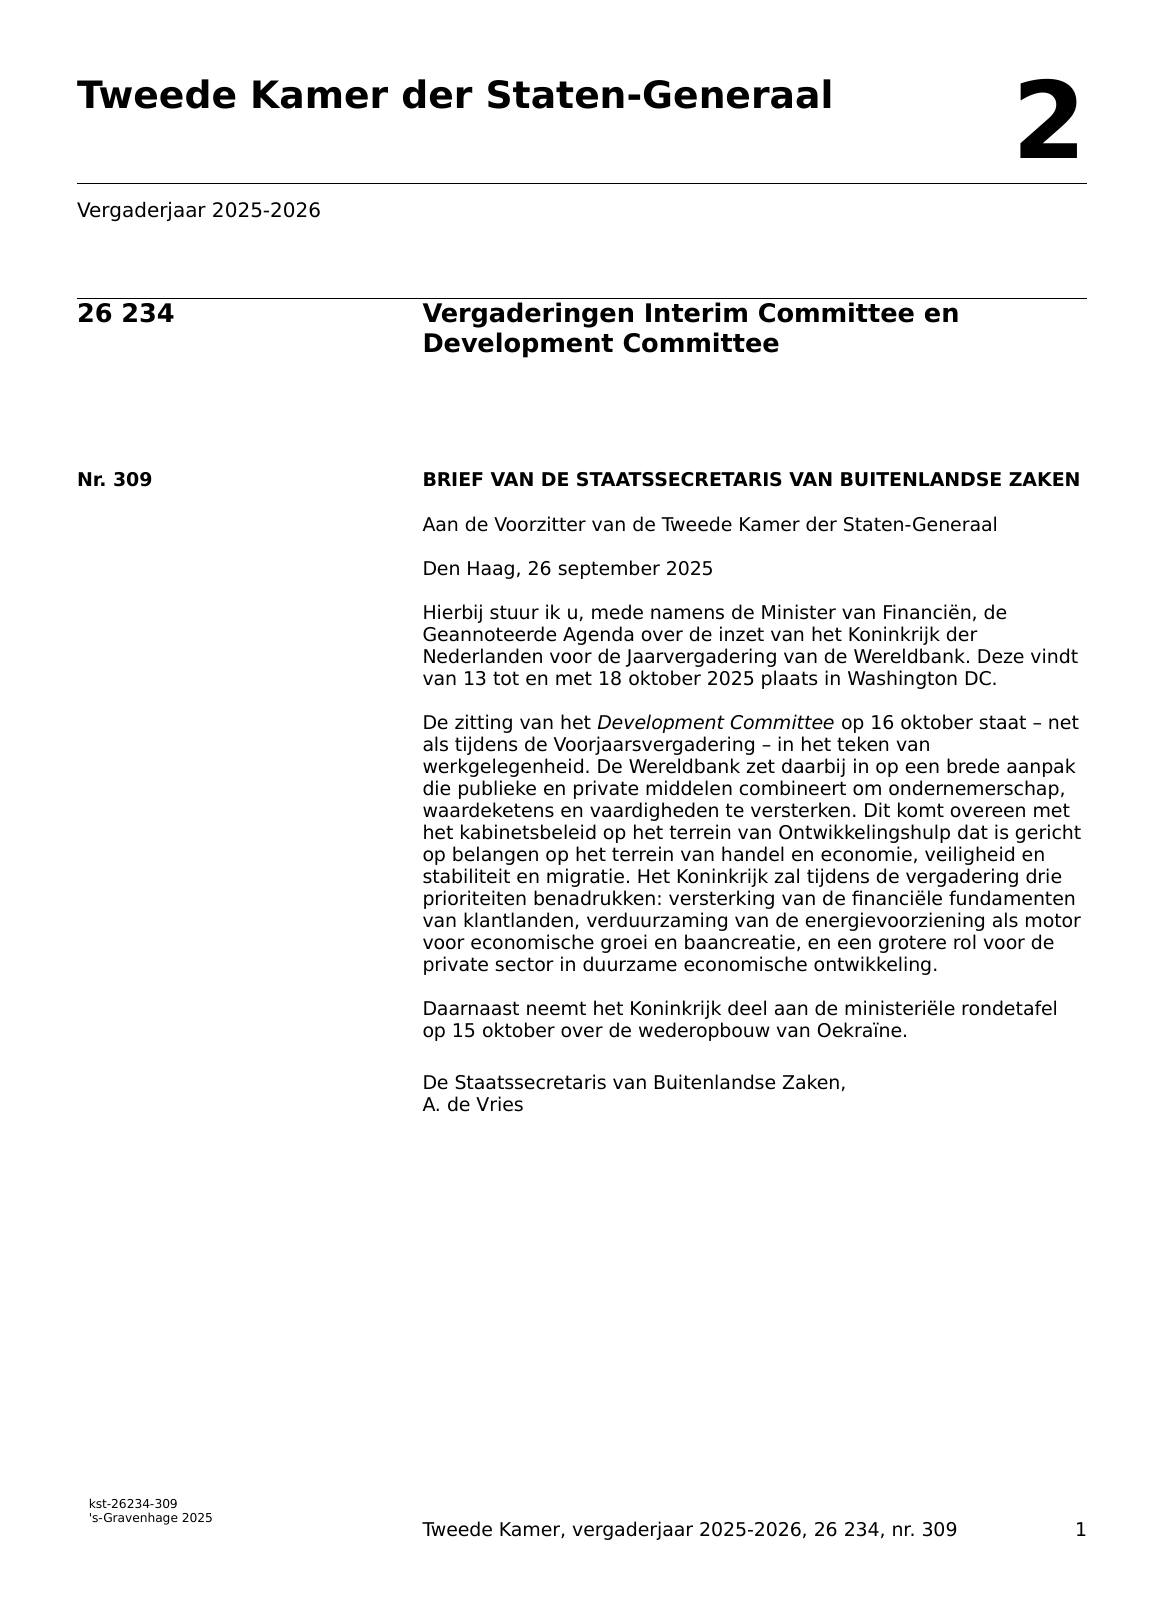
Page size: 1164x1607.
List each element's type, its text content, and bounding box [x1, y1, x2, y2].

text Aan de Voorzitter van de Tweede Kamer der Staten-Generaal [422, 513, 1087, 536]
text Daarnaast neemt het Koninkrijk deel aan de ministeriële rondetafel op 15 oktober over de wederopbouw van Oekraïne. [422, 998, 1087, 1042]
subtitle Nr. 309 BRIEF VAN DE STAATSSECRETARIS VAN BUITENLANDSE ZAKEN [77, 469, 1087, 491]
table_cell Vergaderjaar 2025-2026 [77, 184, 1087, 298]
table_header 2 [886, 59, 1087, 183]
table_header Tweede Kamer der Staten-Generaal [77, 59, 886, 183]
subtitle 26 234 Vergaderingen Interim Committee en Development Committee [77, 299, 1087, 358]
text kst-26234-309 [88, 1497, 323, 1511]
text 's-Gravenhage 2025 [88, 1511, 323, 1525]
text De Staatssecretaris van Buitenlandse Zaken, A. de Vries [422, 1072, 1087, 1116]
text Hierbij stuur ik u, mede namens de Minister van Financiën, de Geannoteerde Agenda over de inzet van het Koninkrijk der Nederlanden voor de Jaarvergadering van de Wereldbank. Deze vindt van 13 tot en met 18 oktober 2025 plaats in Washington DC. [422, 602, 1087, 690]
text Den Haag, 26 september 2025 [422, 558, 1087, 580]
text De zitting van het Development Committee op 16 oktober staat – net als tijdens de Voorjaarsvergadering – in het teken van werkgelegenheid. De Wereldbank zet daarbij in op een brede aanpak die publieke en private middelen combineert om ondernemerschap, waardeketens en vaardigheden te versterken. Dit komt overeen met het kabinetsbeleid op het terrein van Ontwikkelingshulp dat is gericht op belangen op het terrein van handel en economie, veiligheid en stabiliteit en migratie. Het Koninkrijk zal tijdens de vergadering drie prioriteiten benadrukken: versterking van de financiële fundamenten van klantlanden, verduurzaming van de energievoorziening als motor voor economische groei en baancreatie, en een grotere rol voor de private sector in duurzame economische ontwikkeling. [422, 712, 1087, 976]
